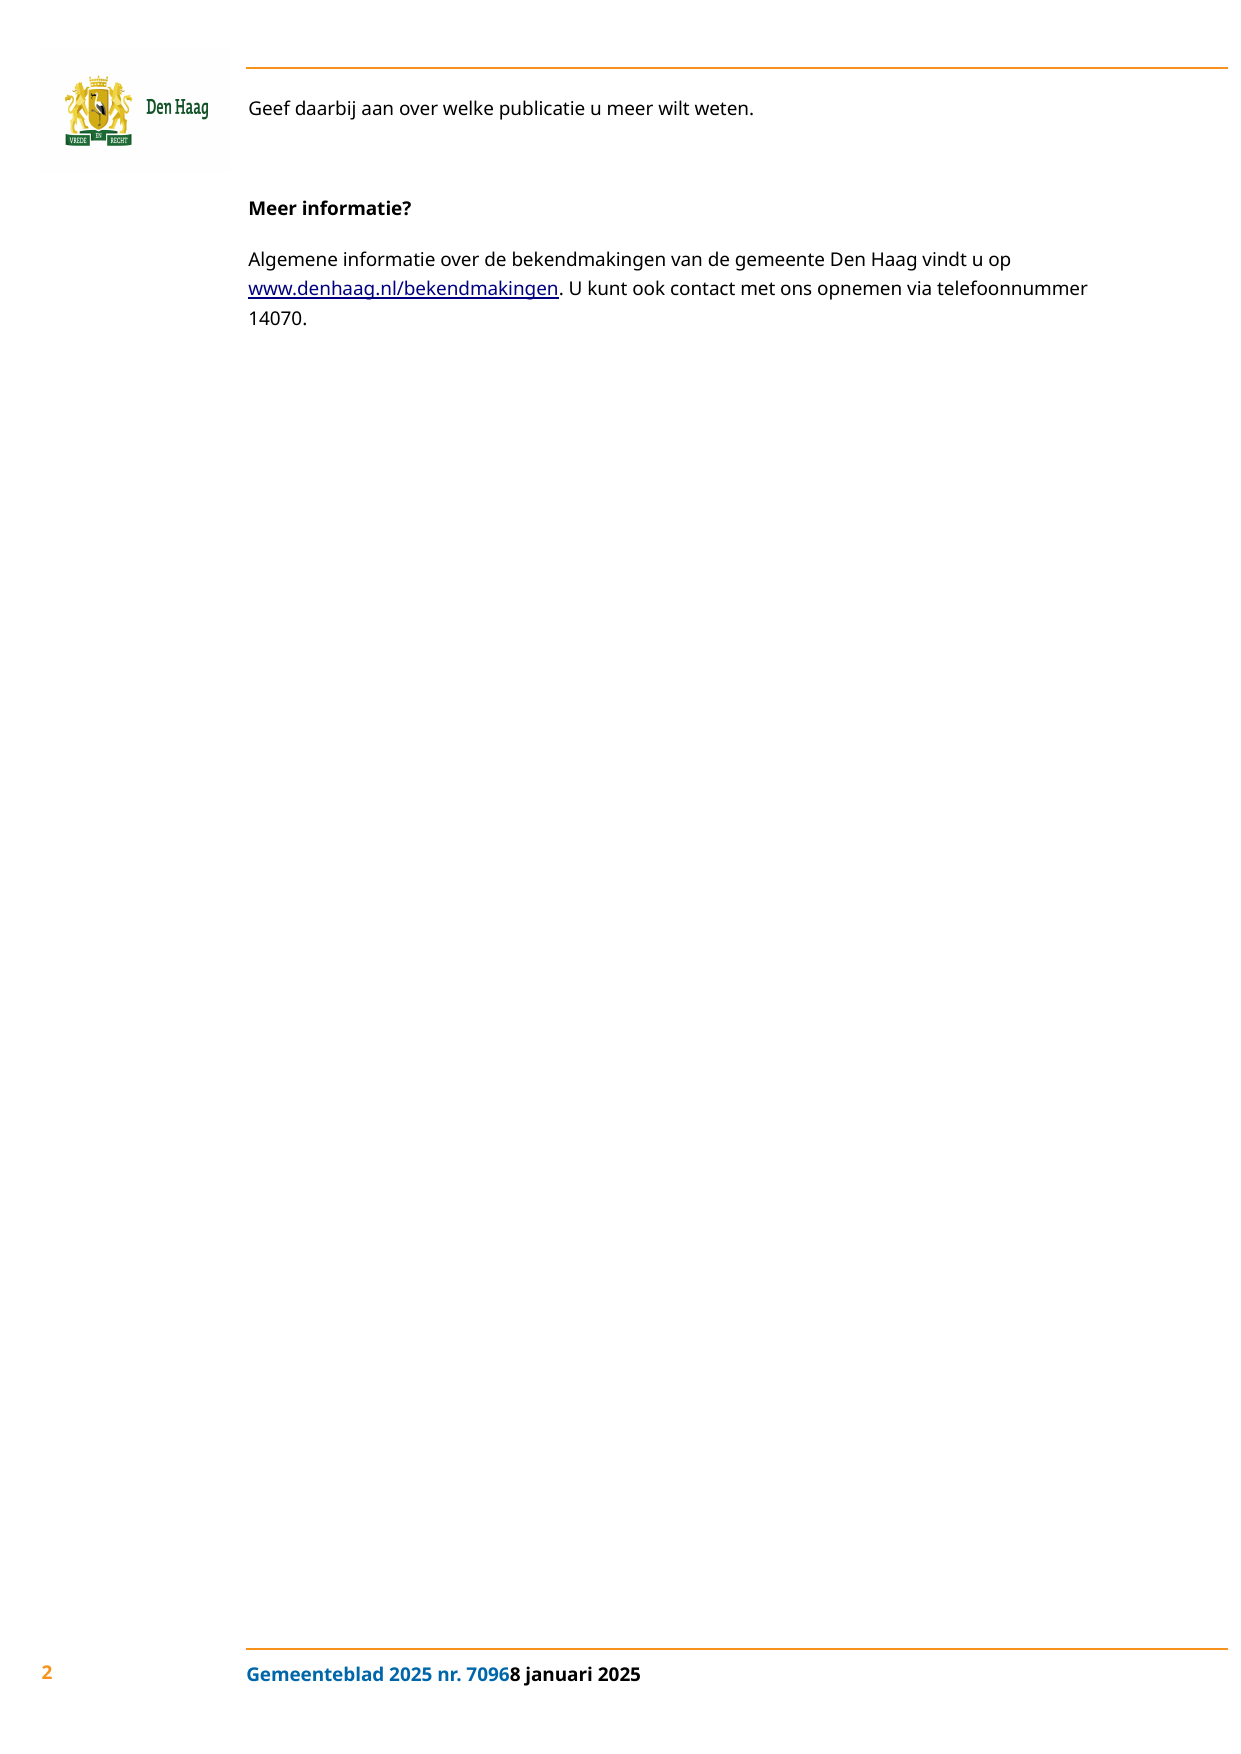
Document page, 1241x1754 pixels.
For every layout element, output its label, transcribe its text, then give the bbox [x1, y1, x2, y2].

text Algemene informatie over de bekendmakingen van de gemeente Den Haag vindt u op www.denhaag.nl/bekendmakingen. U kunt ook contact met ons opnemen via telefoonnummer 14070. [248, 246, 1152, 331]
picture [41, 47, 231, 172]
text Meer informatie? [248, 196, 1152, 221]
text Geef daarbij aan over welke publicatie u meer wilt weten. [248, 95, 1152, 121]
